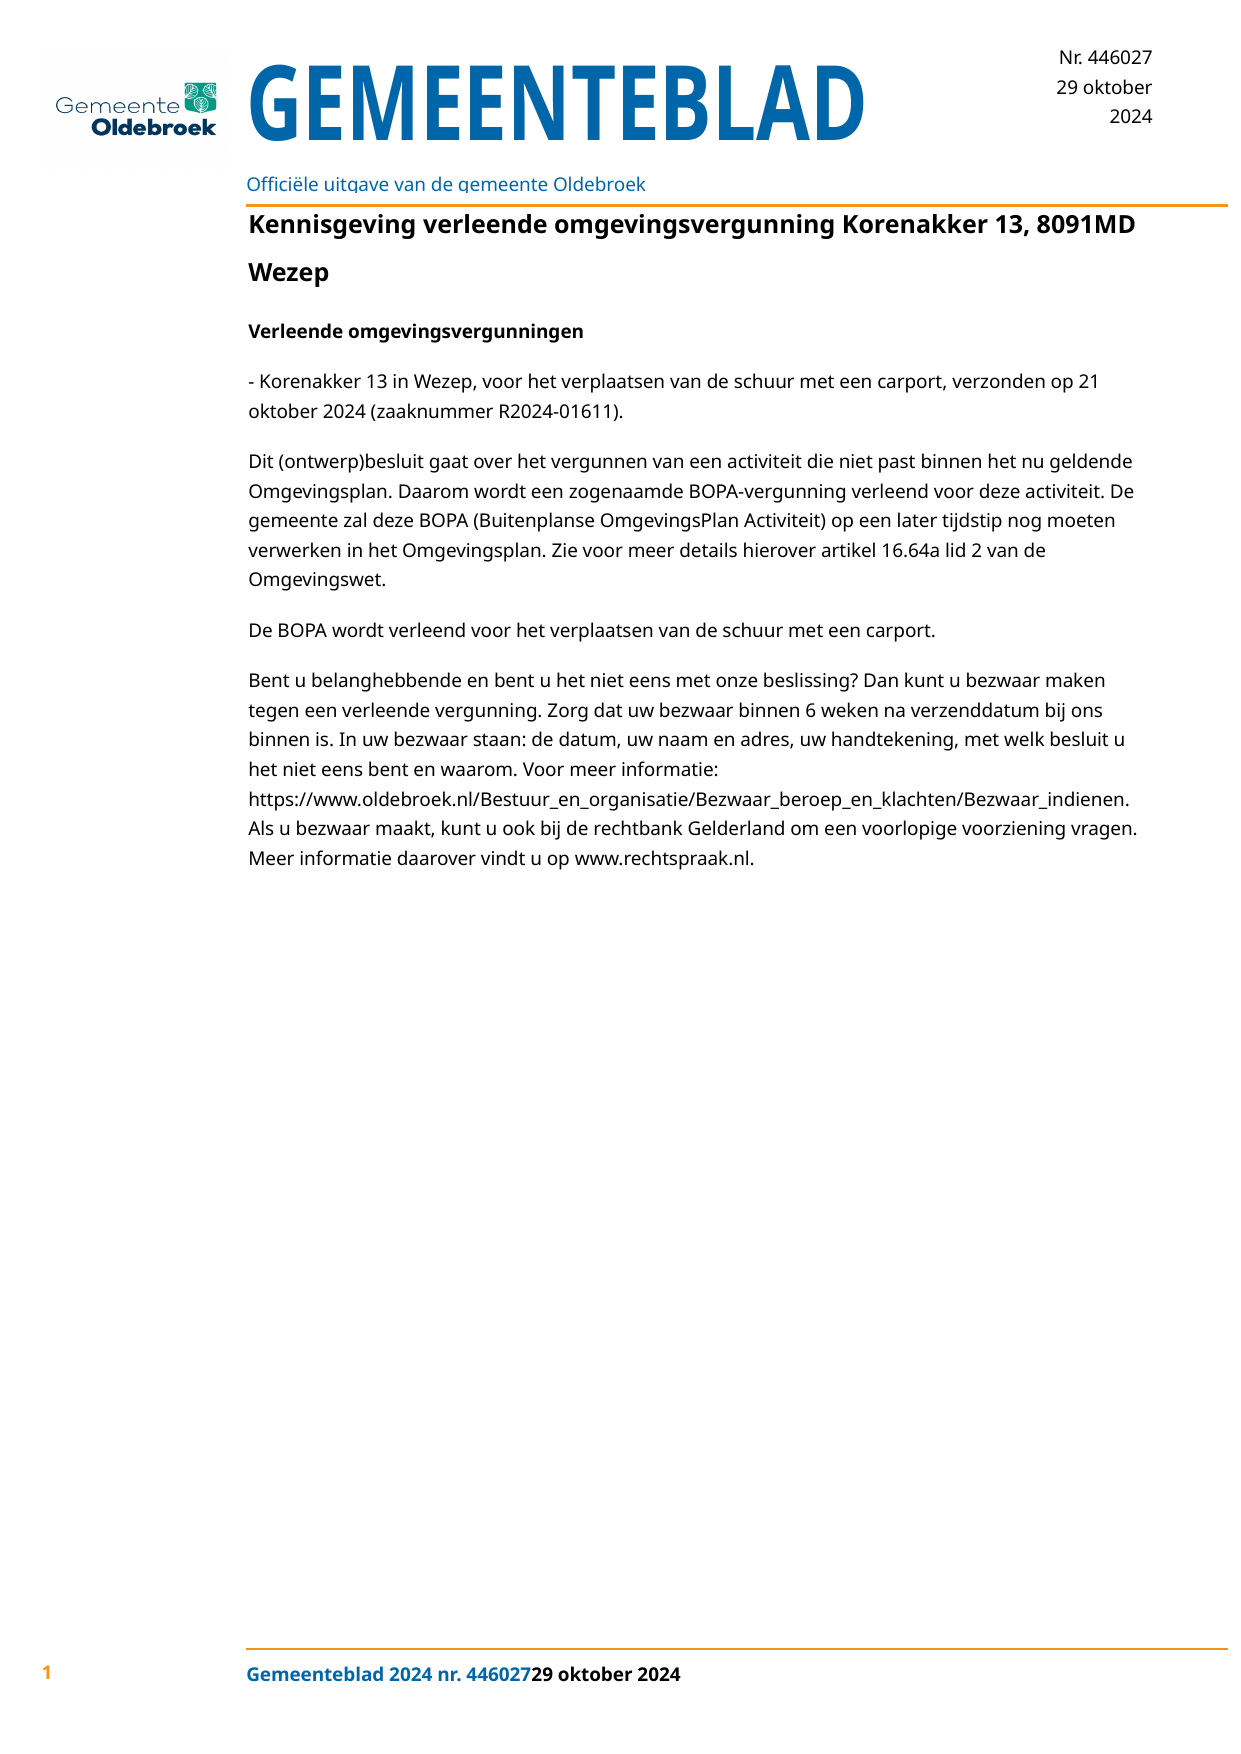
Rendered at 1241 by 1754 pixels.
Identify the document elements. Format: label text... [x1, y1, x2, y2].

text Kennisgeving verleende omgevingsvergunning Korenakker 13, 8091MD Wezep [248, 207, 1152, 288]
picture [41, 47, 231, 172]
text Bent u belanghebbende en bent u het niet eens met onze beslissing? Dan kunt u bezwaar maken tegen een verleende vergunning. Zorg dat uw bezwaar binnen 6 weken na verzenddatum bij ons binnen is. In uw bezwaar staan: de datum, uw naam en adres, uw handtekening, met welk besluit u het niet eens bent en waarom. Voor meer informatie: https://www.oldebroek.nl/Bestuur_en_organisatie/Bezwaar_beroep_en_klachten/Bezwaar_indienen. Als u bezwaar maakt, kunt u ook bij de rechtbank Gelderland om een voorlopige voorziening vragen. Meer informatie daarover vindt u op www.rechtspraak.nl. [248, 667, 1152, 871]
text Verleende omgevingsvergunningen [248, 318, 1152, 344]
text Dit (ontwerp)besluit gaat over het vergunnen van een activiteit die niet past binnen het nu geldende Omgevingsplan. Daarom wordt een zogenaamde BOPA-vergunning verleend voor deze activiteit. De gemeente zal deze BOPA (Buitenplanse OmgevingsPlan Activiteit) op een later tijdstip nog moeten verwerken in het Omgevingsplan. Zie voor meer details hierover artikel 16.64a lid 2 van de Omgevingswet. [248, 448, 1152, 592]
text De BOPA wordt verleend voor het verplaatsen van de schuur met een carport. [248, 617, 1152, 643]
text - Korenakker 13 in Wezep, voor het verplaatsen van de schuur met een carport, verzonden op 21 oktober 2024 (zaaknummer R2024-01611). [248, 368, 1152, 424]
